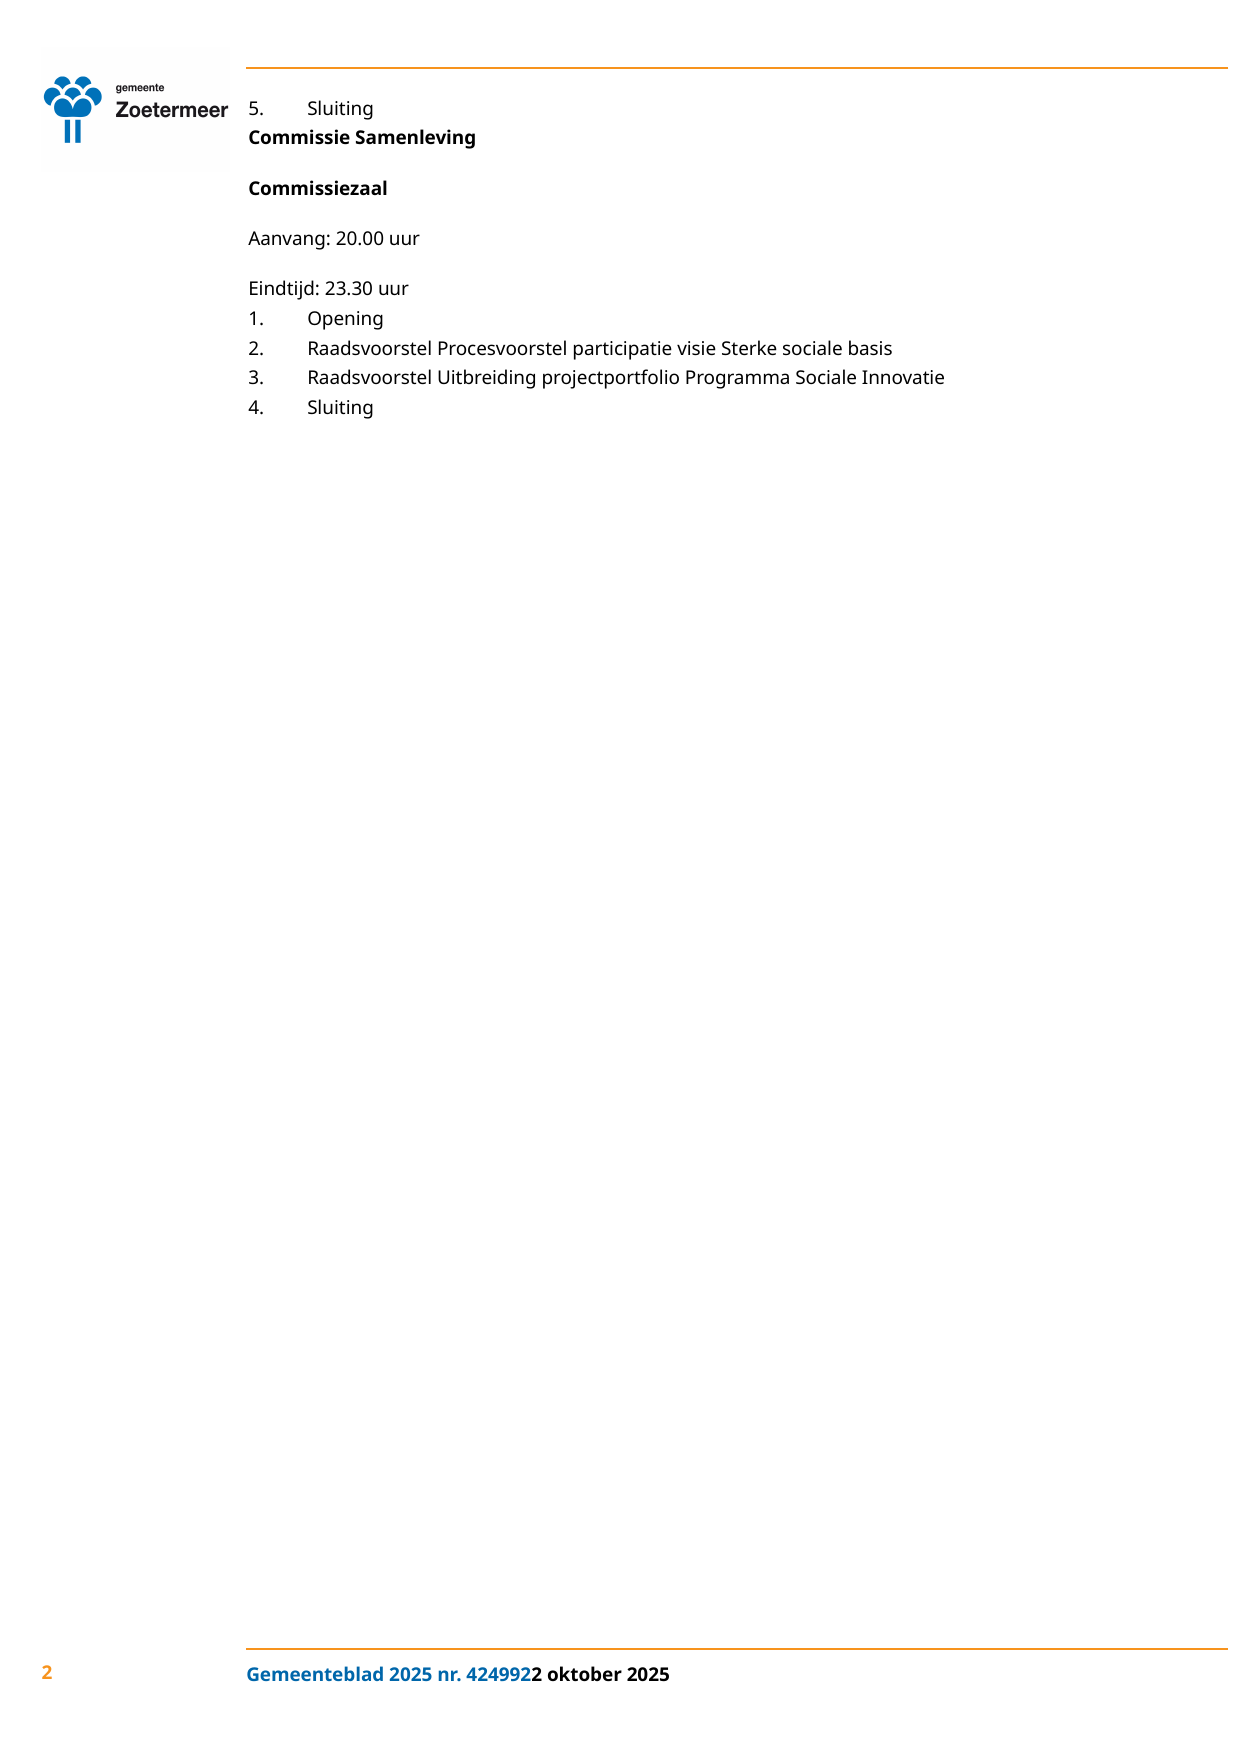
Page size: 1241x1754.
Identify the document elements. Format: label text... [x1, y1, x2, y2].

text Commissie Samenleving [248, 124, 1152, 150]
text Aanvang: 20.00 uur [248, 225, 1152, 251]
text Eindtijd: 23.30 uur [248, 276, 1152, 301]
list Opening [248, 305, 1152, 331]
picture [41, 47, 231, 172]
text Commissiezaal [248, 175, 1152, 201]
list Raadsvoorstel Procesvoorstel participatie visie Sterke sociale basis [248, 335, 1152, 361]
list Sluiting [248, 95, 1152, 121]
list Raadsvoorstel Uitbreiding projectportfolio Programma Sociale Innovatie [248, 364, 1152, 390]
list Sluiting [248, 394, 1152, 420]
